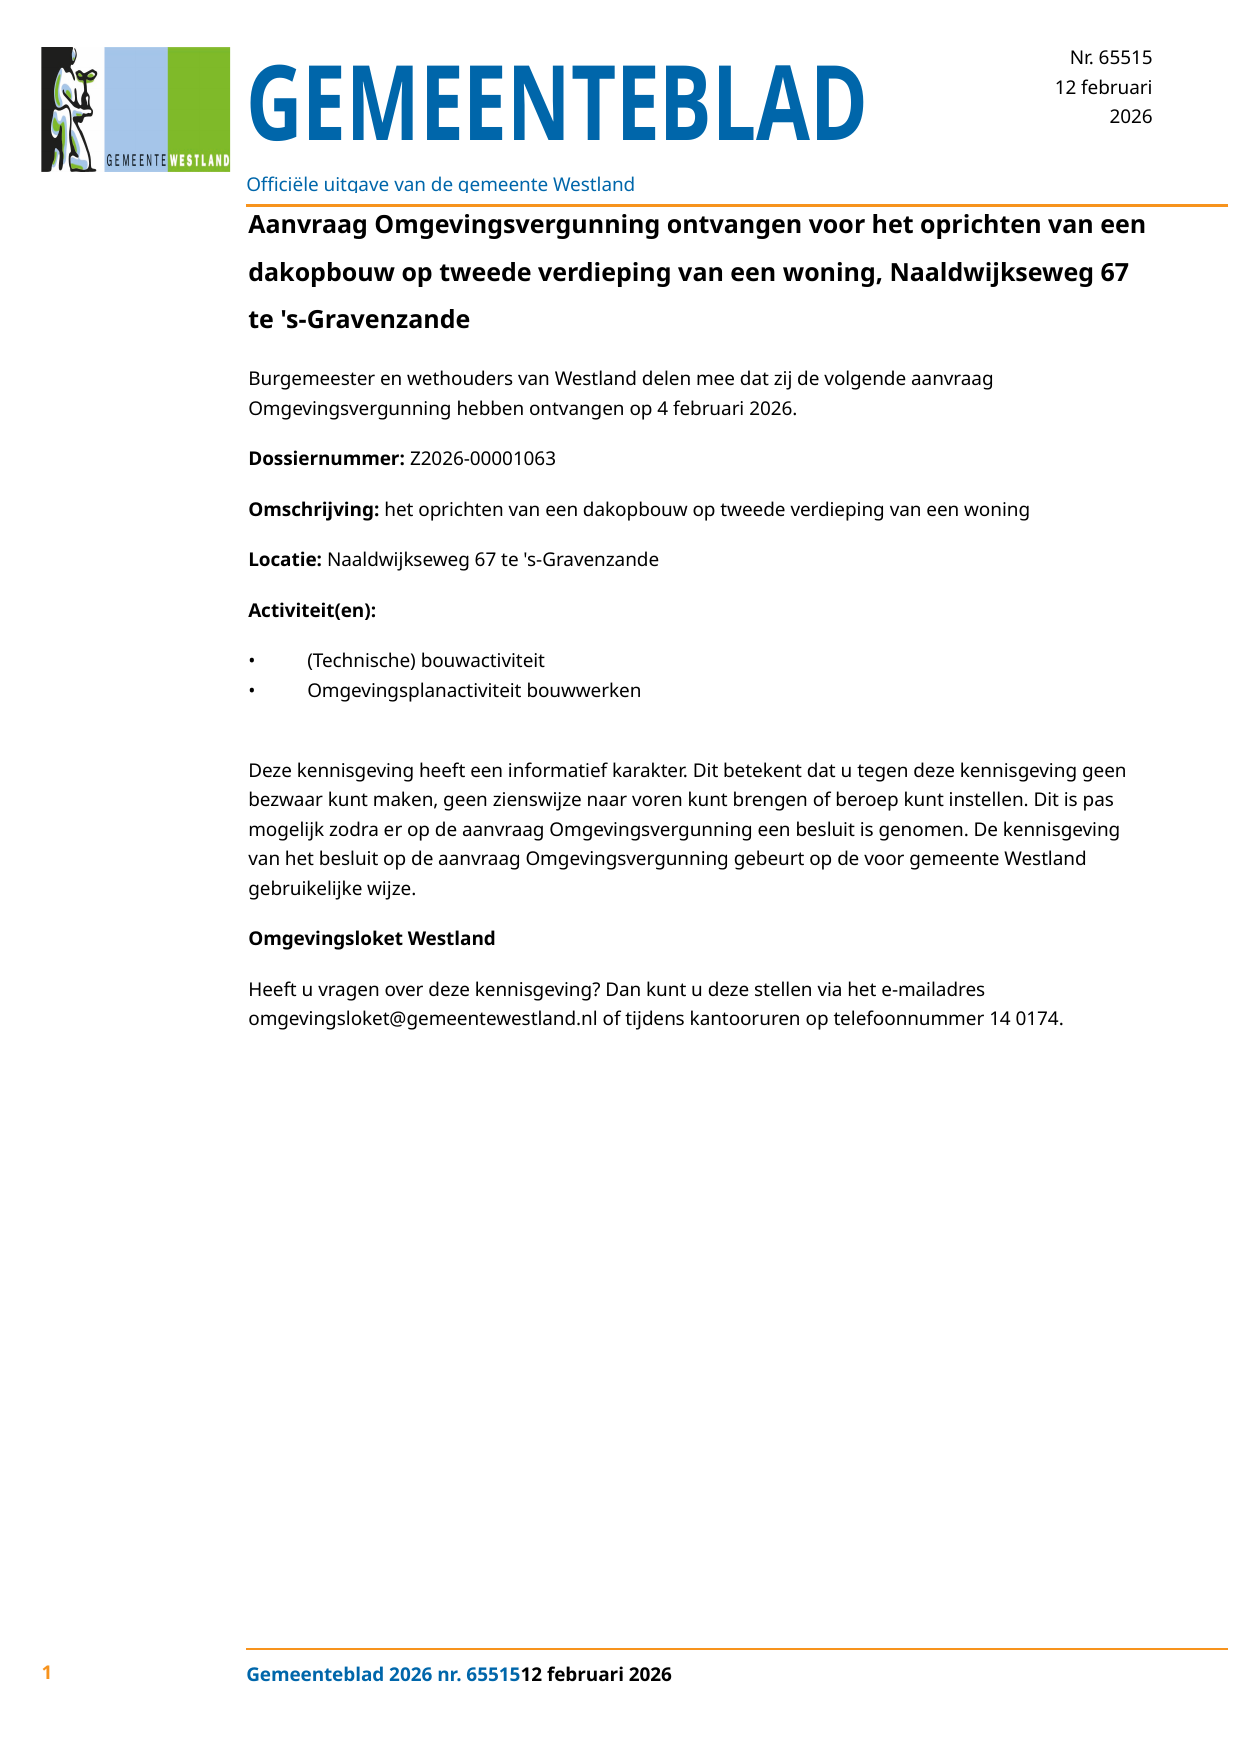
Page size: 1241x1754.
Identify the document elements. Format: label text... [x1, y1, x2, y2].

text Omgevingsloket Westland [248, 926, 1152, 951]
text Deze kennisgeving heeft een informatief karakter. Dit betekent dat u tegen deze kennisgeving geen bezwaar kunt maken, geen zienswijze naar voren kunt brengen of beroep kunt instellen. Dit is pas mogelijk zodra er op de aanvraag Omgevingsvergunning een besluit is genomen. De kennisgeving van het besluit op de aanvraag Omgevingsvergunning gebeurt op de voor gemeente Westland gebruikelijke wijze. [248, 757, 1152, 901]
text Dossiernummer: Z2026-00001063 [248, 446, 1152, 471]
text Heeft u vragen over deze kennisgeving? Dan kunt u deze stellen via het e-mailadres omgevingsloket@gemeentewestland.nl of tijdens kantooruren op telefoonnummer 14 0174. [248, 976, 1152, 1031]
text Burgemeester en wethouders van Westland delen mee dat zij de volgende aanvraag Omgevingsvergunning hebben ontvangen op 4 februari 2026. [248, 366, 1152, 421]
text Locatie: Naaldwijkseweg 67 te 's-Gravenzande [248, 546, 1152, 572]
text Aanvraag Omgevingsvergunning ontvangen voor het oprichten van een dakopbouw op tweede verdieping van een woning, Naaldwijkseweg 67 te 's-Gravenzande [248, 207, 1152, 336]
text Omschrijving: het oprichten van een dakopbouw op tweede verdieping van een woning [248, 496, 1152, 522]
list Omgevingsplanactiviteit bouwwerken [248, 677, 1152, 702]
picture [41, 47, 231, 172]
list (Technische) bouwactiviteit [248, 647, 1152, 673]
text Activiteit(en): [248, 597, 1152, 622]
